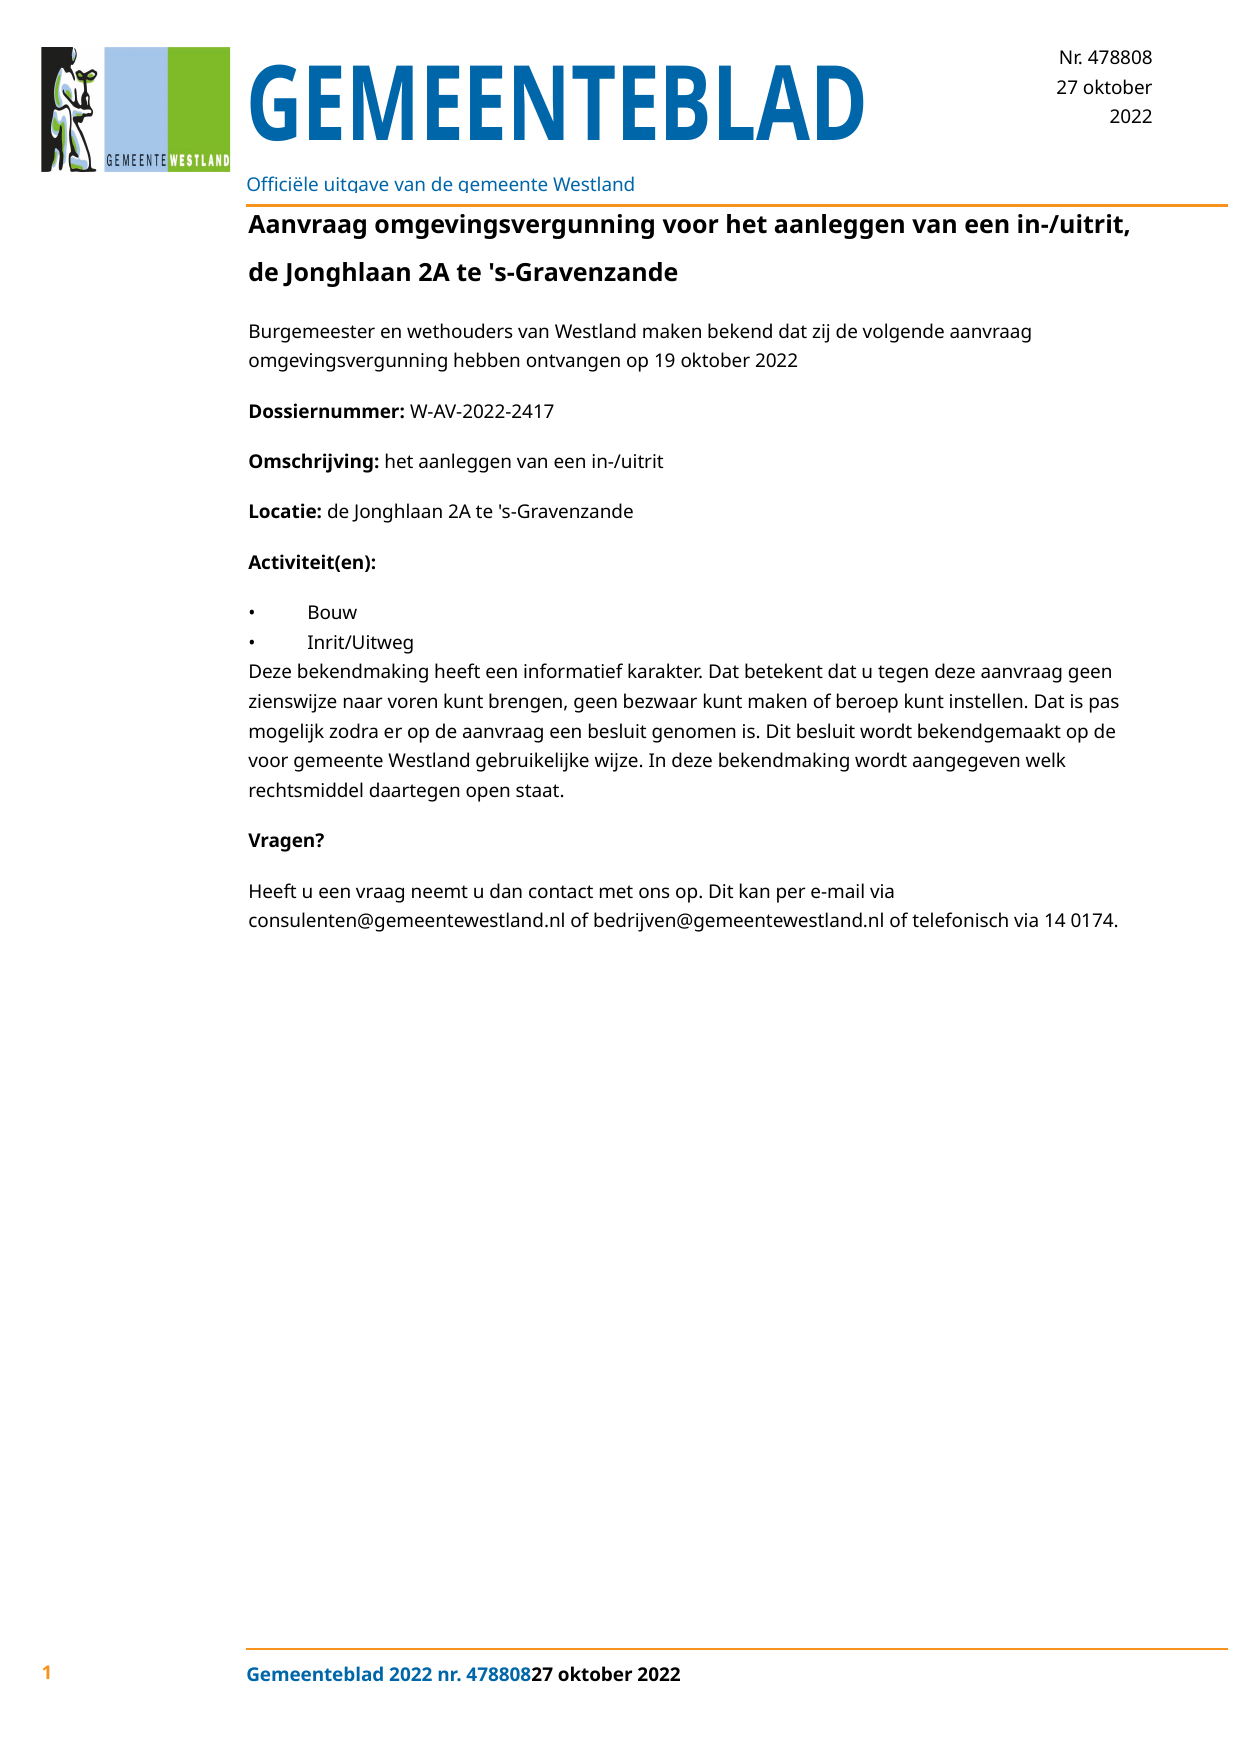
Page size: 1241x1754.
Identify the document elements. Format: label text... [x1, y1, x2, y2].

list Inrit/Uitweg [248, 629, 1152, 655]
text Locatie: de Jonghlaan 2A te 's-Gravenzande [248, 499, 1152, 524]
text Activiteit(en): [248, 549, 1152, 575]
text Omschrijving: het aanleggen van een in-/uitrit [248, 448, 1152, 474]
text Aanvraag omgevingsvergunning voor het aanleggen van een in-/uitrit, de Jonghlaan 2A te 's-Gravenzande [248, 207, 1152, 288]
list Bouw [248, 599, 1152, 625]
picture [41, 47, 231, 172]
text Burgemeester en wethouders van Westland maken bekend dat zij de volgende aanvraag omgevingsvergunning hebben ontvangen op 19 oktober 2022 [248, 318, 1152, 373]
text Deze bekendmaking heeft een informatief karakter. Dat betekent dat u tegen deze aanvraag geen zienswijze naar voren kunt brengen, geen bezwaar kunt maken of beroep kunt instellen. Dat is pas mogelijk zodra er op de aanvraag een besluit genomen is. Dit besluit wordt bekendgemaakt op de voor gemeente Westland gebruikelijke wijze. In deze bekendmaking wordt aangegeven welk rechtsmiddel daartegen open staat. [248, 659, 1152, 803]
text Dossiernummer: W-AV-2022-2417 [248, 398, 1152, 424]
text Heeft u een vraag neemt u dan contact met ons op. Dit kan per e-mail via consulenten@gemeentewestland.nl of bedrijven@gemeentewestland.nl of telefonisch via 14 0174. [248, 878, 1152, 933]
text Vragen? [248, 827, 1152, 853]
